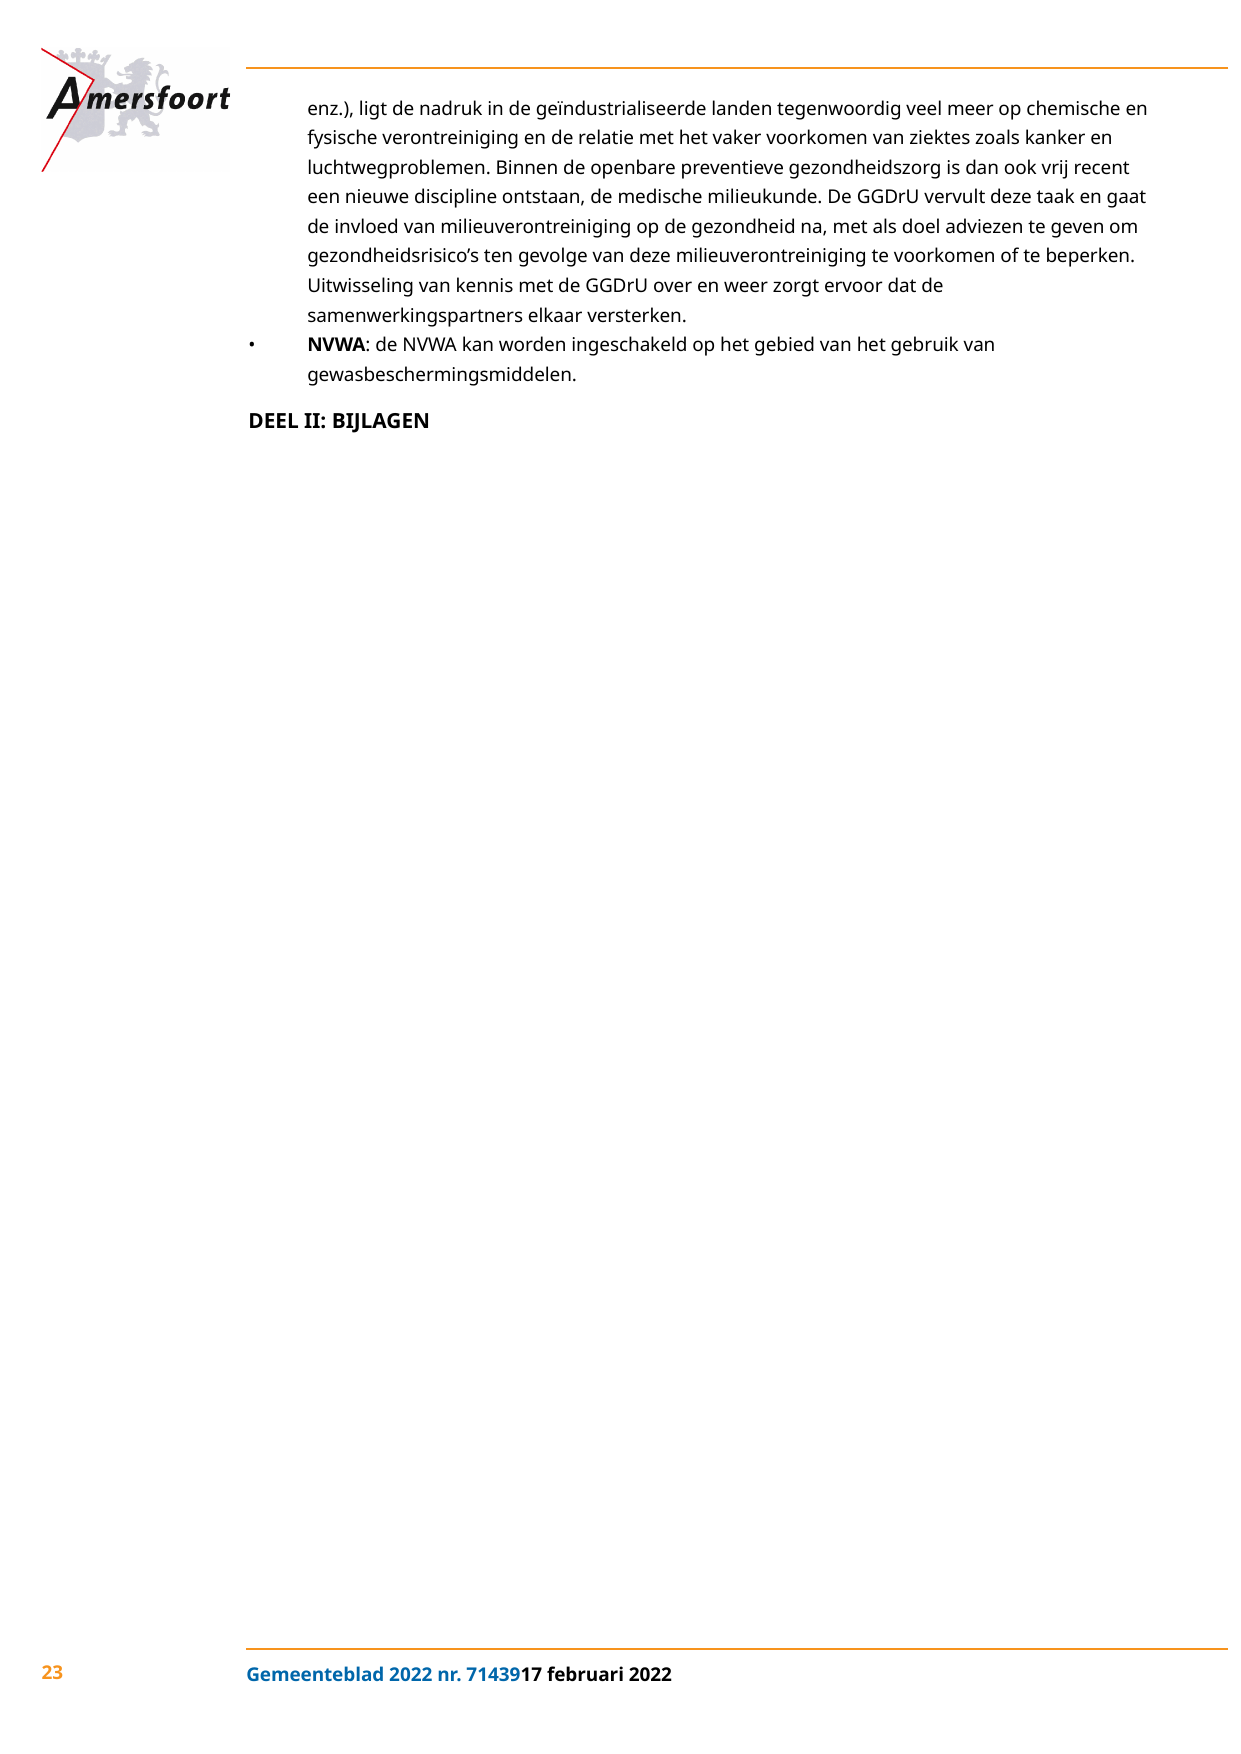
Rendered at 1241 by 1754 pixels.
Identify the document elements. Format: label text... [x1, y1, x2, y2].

list enz.), ligt de nadruk in de geïndustrialiseerde landen tegenwoordig veel meer op chemische en fysische verontreiniging en de relatie met het vaker voorkomen van ziektes zoals kanker en luchtwegproblemen. Binnen de openbare preventieve gezondheidszorg is dan ook vrij recent een nieuwe discipline ontstaan, de medische milieukunde. De GGDrU vervult deze taak en gaat de invloed van milieuverontreiniging op de gezondheid na, met als doel adviezen te geven om gezondheidsrisico’s ten gevolge van deze milieuverontreiniging te voorkomen of te beperken. Uitwisseling van kennis met de GGDrU over en weer zorgt ervoor dat de samenwerkingspartners elkaar versterken. [248, 95, 1152, 328]
picture [41, 47, 231, 172]
text DEEL II: BIJLAGEN [248, 407, 1152, 435]
list NVWA: de NVWA kan worden ingeschakeld op het gebied van het gebruik van gewasbeschermingsmiddelen. [248, 331, 1152, 387]
